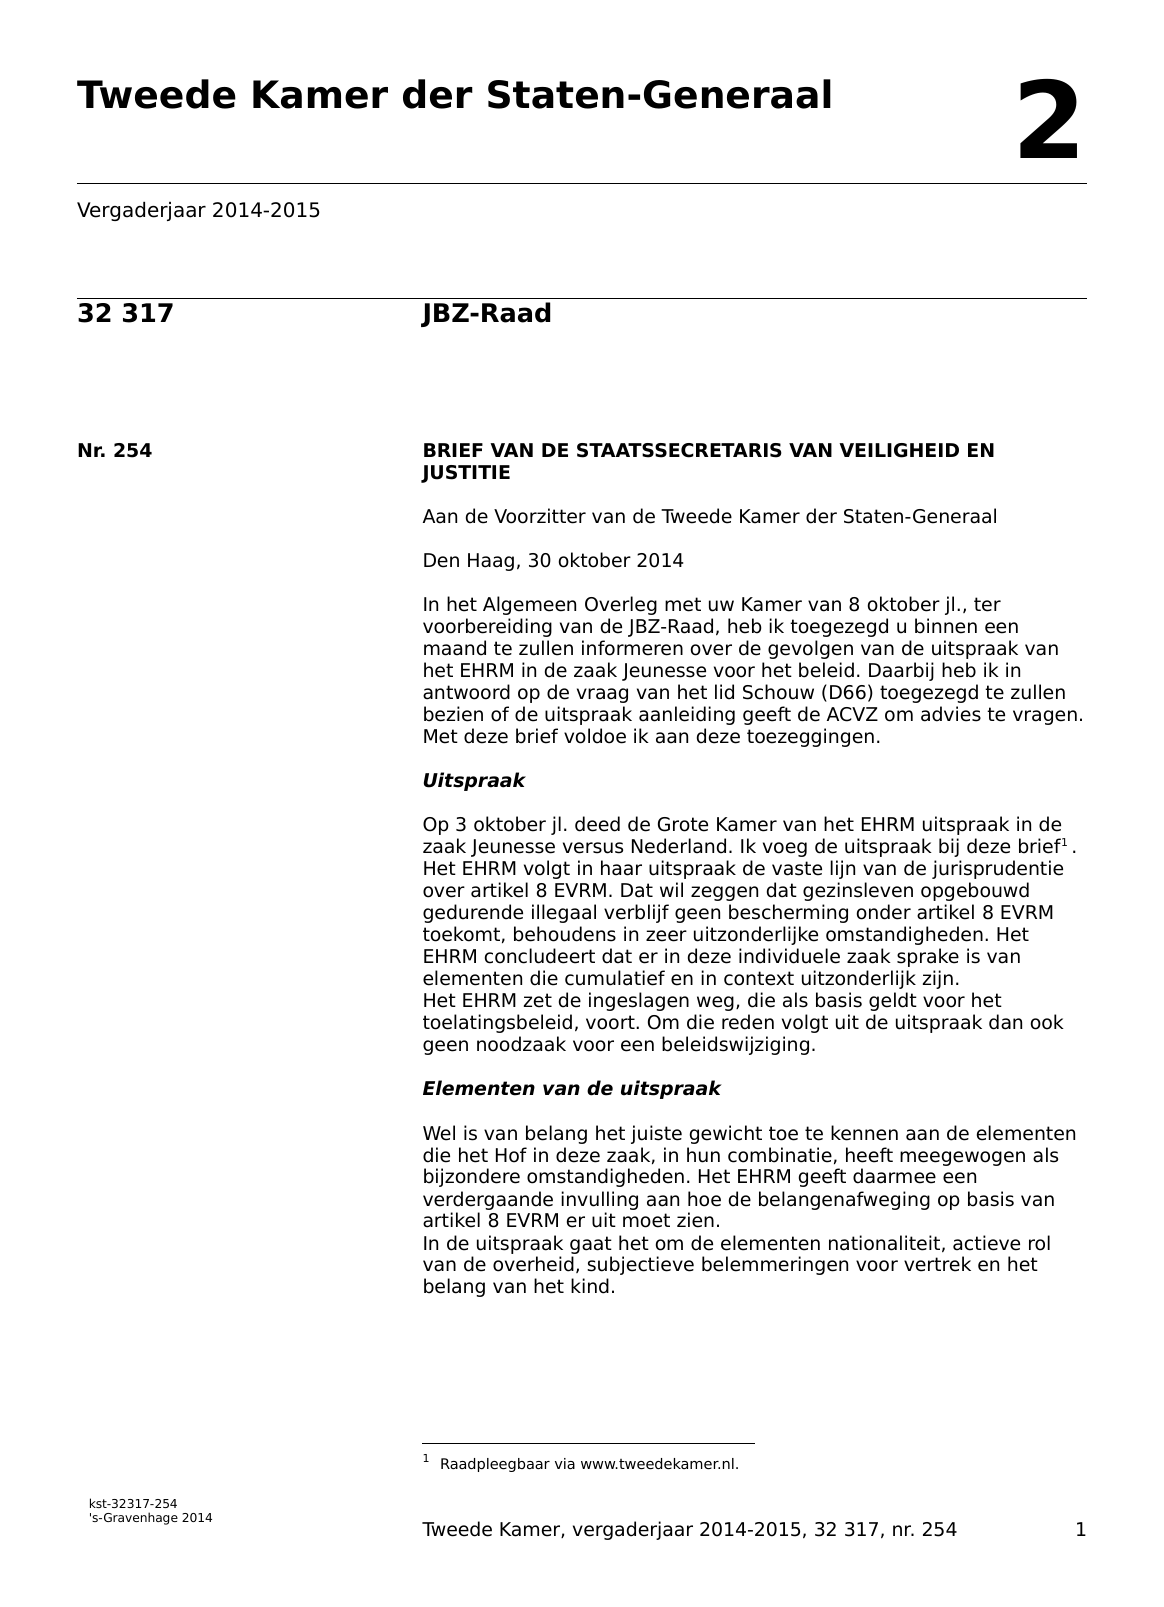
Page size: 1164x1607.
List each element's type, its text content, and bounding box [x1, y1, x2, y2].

table_header 2 [886, 59, 1087, 183]
text Aan de Voorzitter van de Tweede Kamer der Staten-Generaal [422, 506, 1087, 528]
table_cell Vergaderjaar 2014-2015 [77, 184, 1087, 298]
table_header Tweede Kamer der Staten-Generaal [77, 59, 886, 183]
text Het EHRM zet de ingeslagen weg, die als basis geldt voor het toelatingsbeleid, voort. Om die reden volgt uit de uitspraak dan ook geen noodzaak voor een beleidswijziging. [422, 990, 1087, 1056]
text kst-32317-254 [88, 1497, 323, 1511]
subtitle Elementen van de uitspraak [422, 1078, 1087, 1100]
text Op 3 oktober jl. deed de Grote Kamer van het EHRM uitspraak in de zaak Jeunesse versus Nederland. Ik voeg de uitspraak bij deze brief. [422, 814, 1087, 858]
text In het Algemeen Overleg met uw Kamer van 8 oktober jl., ter voorbereiding van de JBZ-Raad, heb ik toegezegd u binnen een maand te zullen informeren over de gevolgen van de uitspraak van het EHRM in de zaak Jeunesse voor het beleid. Daarbij heb ik in antwoord op de vraag van het lid Schouw (D66) toegezegd te zullen bezien of de uitspraak aanleiding geeft de ACVZ om advies te vragen. Met deze brief voldoe ik aan deze toezeggingen. [422, 594, 1087, 748]
subtitle Nr. 254 BRIEF VAN DE STAATSSECRETARIS VAN VEILIGHEID EN JUSTITIE [77, 440, 1087, 484]
text 's-Gravenhage 2014 [88, 1511, 323, 1525]
text Het EHRM volgt in haar uitspraak de vaste lijn van de jurisprudentie over artikel 8 EVRM. Dat wil zeggen dat gezinsleven opgebouwd gedurende illegaal verblijf geen bescherming onder artikel 8 EVRM toekomt, behoudens in zeer uitzonderlijke omstandigheden. Het EHRM concludeert dat er in deze individuele zaak sprake is van elementen die cumulatief en in context uitzonderlijk zijn. [422, 858, 1087, 990]
text Wel is van belang het juiste gewicht toe te kennen aan de elementen die het Hof in deze zaak, in hun combinatie, heeft meegewogen als bijzondere omstandigheden. Het EHRM geeft daarmee een verdergaande invulling aan hoe de belangenafweging op basis van artikel 8 EVRM er uit moet zien. [422, 1122, 1087, 1232]
text In de uitspraak gaat het om de elementen nationaliteit, actieve rol van de overheid, subjectieve belemmeringen voor vertrek en het belang van het kind. [422, 1232, 1087, 1298]
subtitle 32 317 JBZ-Raad [77, 299, 1087, 329]
text Raadpleegbaar via www.tweedekamer.nl. [422, 1452, 1087, 1474]
text Den Haag, 30 oktober 2014 [422, 550, 1087, 572]
subtitle Uitspraak [422, 770, 1087, 792]
